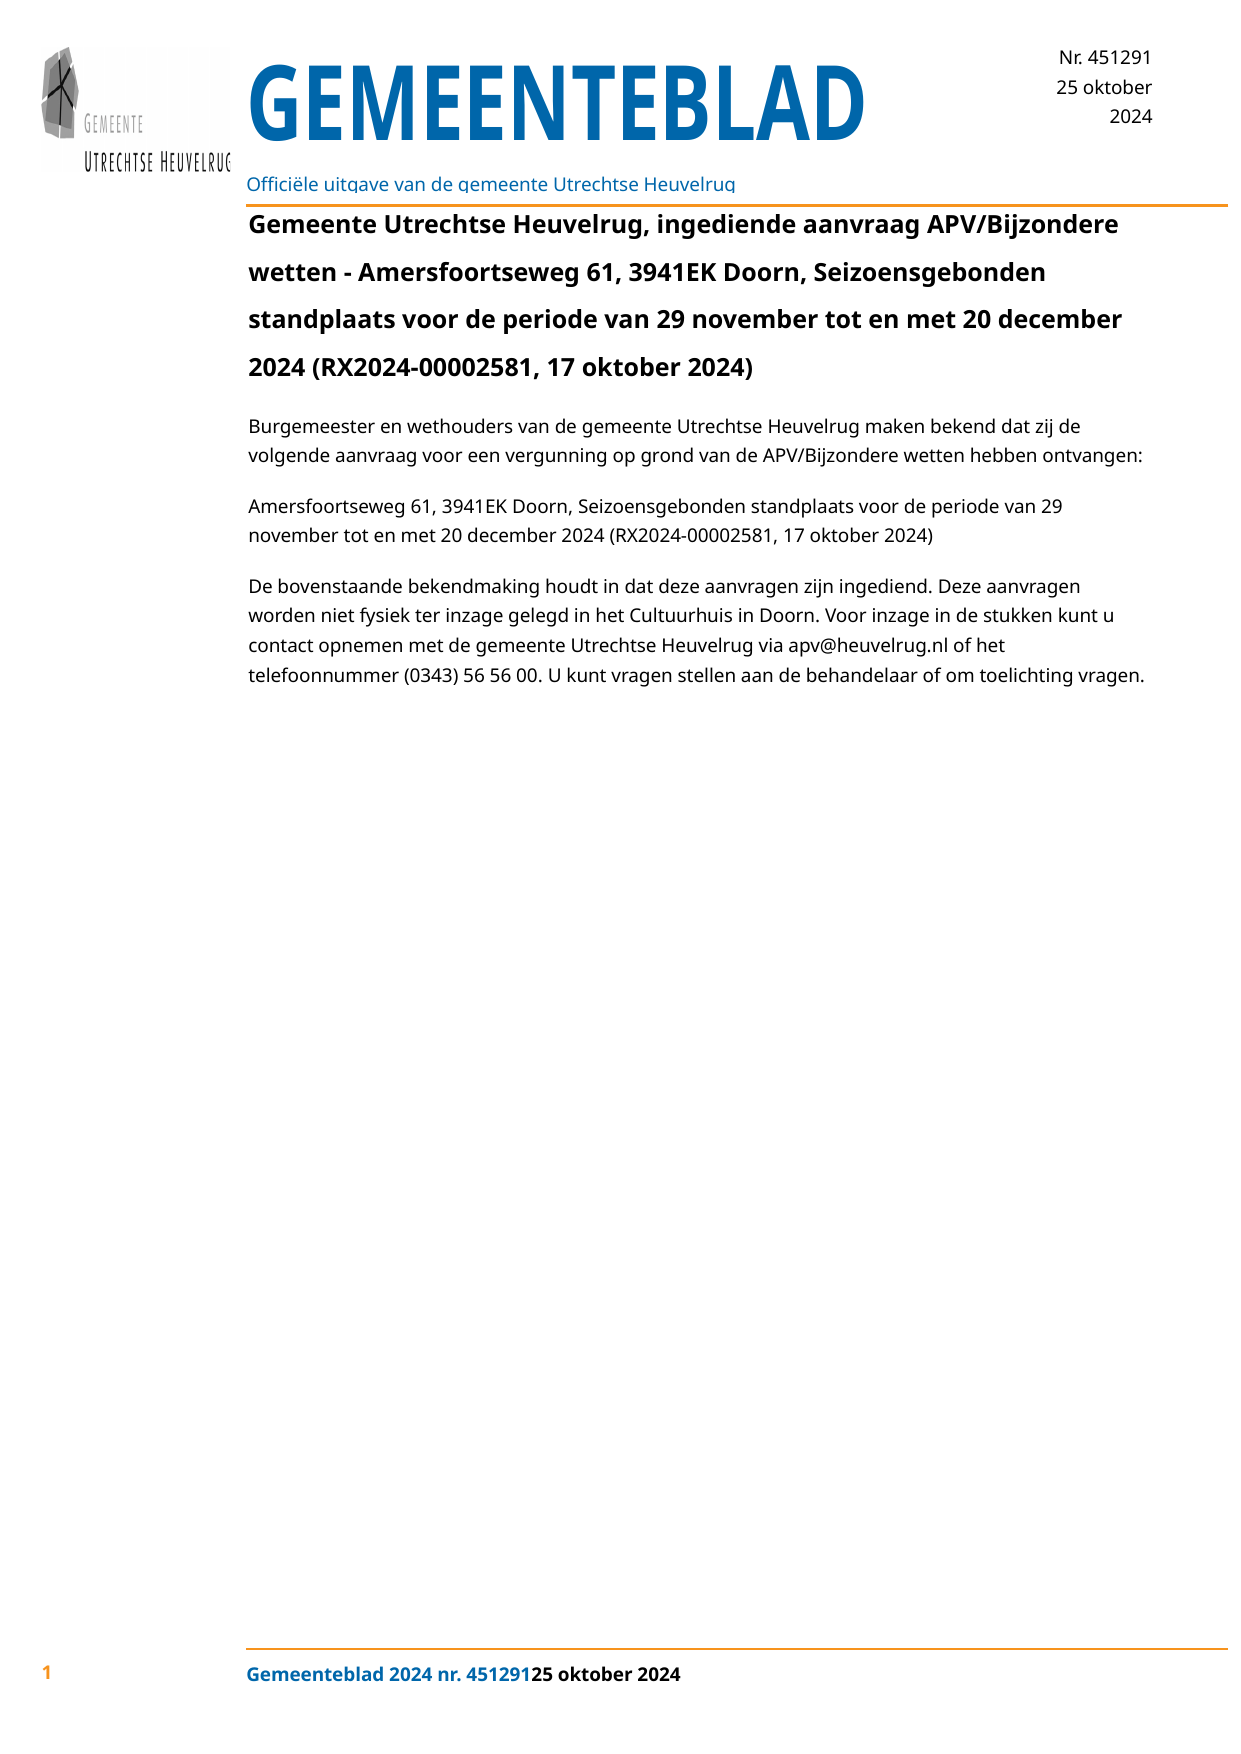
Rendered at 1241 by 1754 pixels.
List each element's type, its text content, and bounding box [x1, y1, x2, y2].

text De bovenstaande bekendmaking houdt in dat deze aanvragen zijn ingediend. Deze aanvragen worden niet fysiek ter inzage gelegd in het Cultuurhuis in Doorn. Voor inzage in de stukken kunt u contact opnemen met de gemeente Utrechtse Heuvelrug via apv@heuvelrug.nl of het telefoonnummer (0343) 56 56 00. U kunt vragen stellen aan de behandelaar of om toelichting vragen. [248, 573, 1152, 688]
text Amersfoortseweg 61, 3941EK Doorn, Seizoensgebonden standplaats voor de periode van 29 november tot en met 20 december 2024 (RX2024-00002581, 17 oktober 2024) [248, 493, 1152, 548]
text Burgemeester en wethouders van de gemeente Utrechtse Heuvelrug maken bekend dat zij de volgende aanvraag voor een vergunning op grond van de APV/Bijzondere wetten hebben ontvangen: [248, 413, 1152, 468]
picture [41, 47, 231, 172]
text Gemeente Utrechtse Heuvelrug, ingediende aanvraag APV/Bijzondere wetten - Amersfoortseweg 61, 3941EK Doorn, Seizoensgebonden standplaats voor de periode van 29 november tot en met 20 december 2024 (RX2024-00002581, 17 oktober 2024) [248, 207, 1152, 384]
